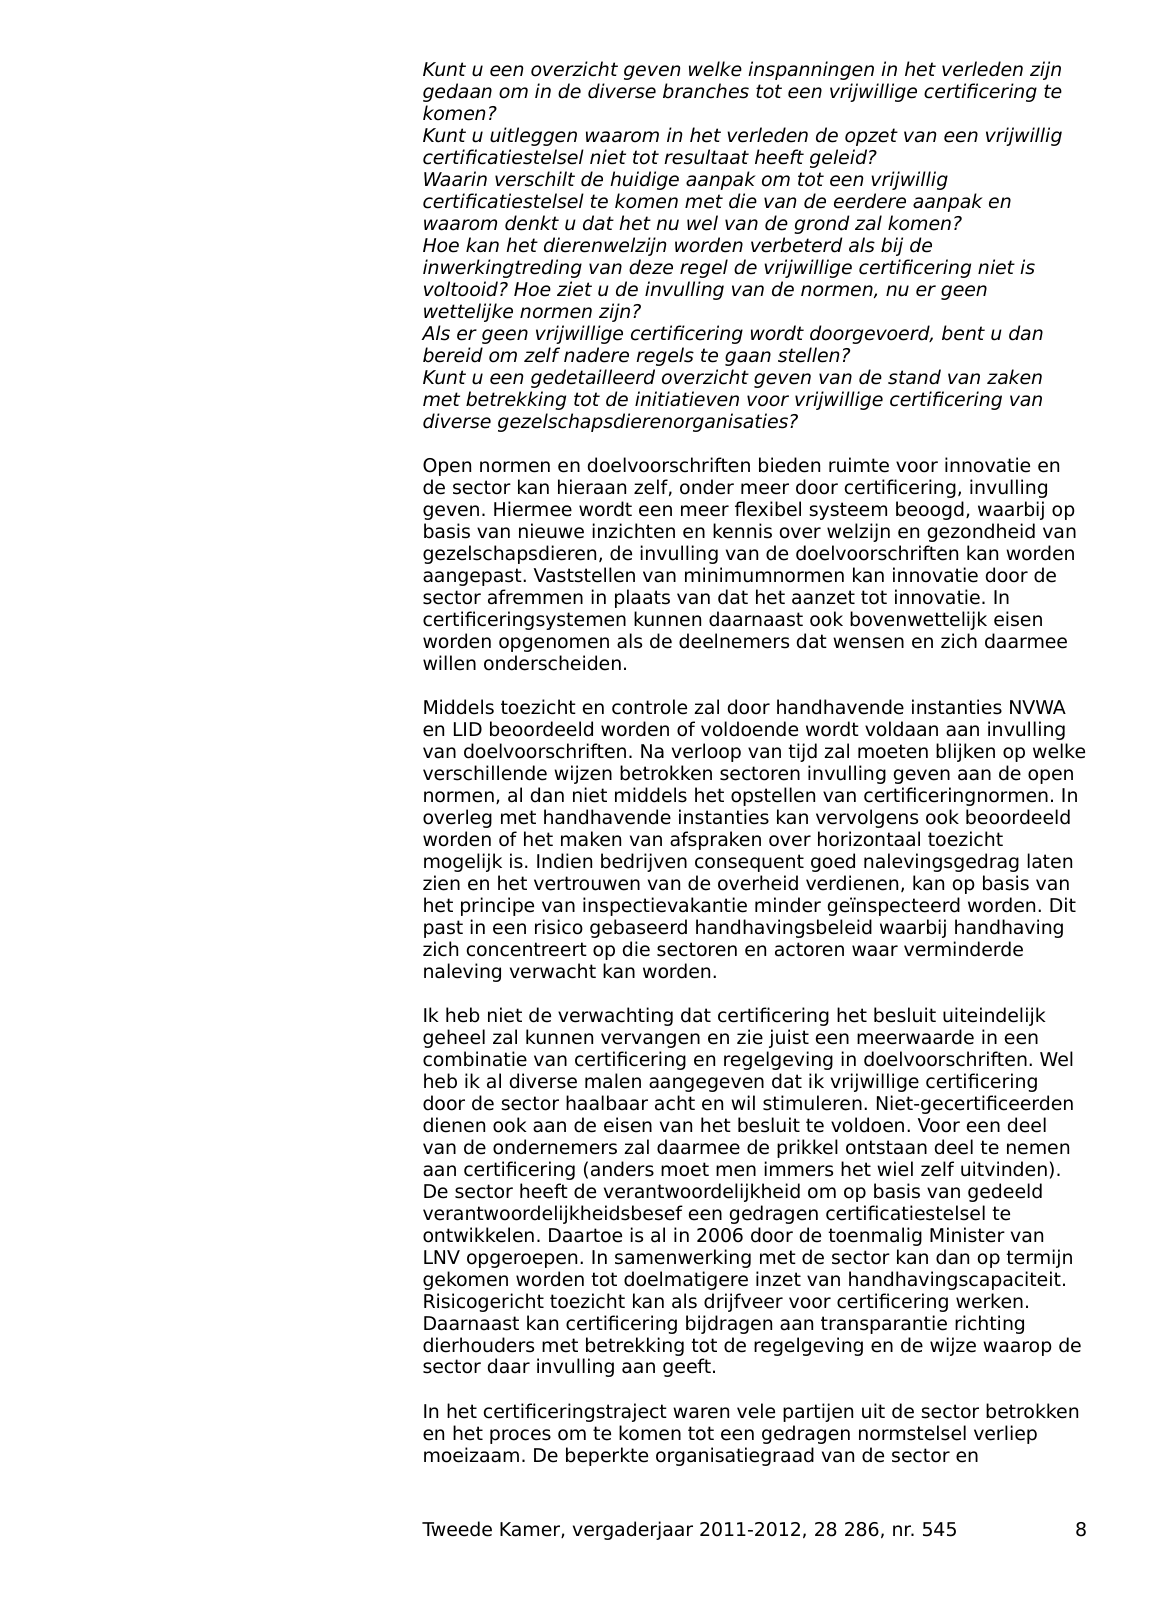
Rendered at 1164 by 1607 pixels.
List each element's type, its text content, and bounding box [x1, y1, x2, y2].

text Hoe kan het dierenwelzijn worden verbeterd als bij de inwerkingtreding van deze regel de vrijwillige certificering niet is voltooid? Hoe ziet u de invulling van de normen, nu er geen wettelijke normen zijn? [422, 235, 1087, 323]
text Als er geen vrijwillige certificering wordt doorgevoerd, bent u dan bereid om zelf nadere regels te gaan stellen? [422, 323, 1087, 367]
text Ik heb niet de verwachting dat certificering het besluit uiteindelijk geheel zal kunnen vervangen en zie juist een meerwaarde in een combinatie van certificering en regelgeving in doelvoorschriften. Wel heb ik al diverse malen aangegeven dat ik vrijwillige certificering door de sector haalbaar acht en wil stimuleren. Niet-gecertificeerden dienen ook aan de eisen van het besluit te voldoen. Voor een deel van de ondernemers zal daarmee de prikkel ontstaan deel te nemen aan certificering (anders moet men immers het wiel zelf uitvinden). De sector heeft de verantwoordelijkheid om op basis van gedeeld verantwoordelijkheidsbesef een gedragen certificatiestelsel te ontwikkelen. Daartoe is al in 2006 door de toenmalig Minister van LNV opgeroepen. In samenwerking met de sector kan dan op termijn gekomen worden tot doelmatigere inzet van handhavingscapaciteit. Risicogericht toezicht kan als drijfveer voor certificering werken. Daarnaast kan certificering bijdragen aan transparantie richting dierhouders met betrekking tot de regelgeving en de wijze waarop de sector daar invulling aan geeft. [422, 1005, 1087, 1378]
text In het certificeringstraject waren vele partijen uit de sector betrokken en het proces om te komen tot een gedragen normstelsel verliep moeizaam. De beperkte organisatiegraad van de sector en [422, 1401, 1087, 1467]
text Waarin verschilt de huidige aanpak om tot een vrijwillig certificatiestelsel te komen met die van de eerdere aanpak en waarom denkt u dat het nu wel van de grond zal komen? [422, 169, 1087, 235]
text Open normen en doelvoorschriften bieden ruimte voor innovatie en de sector kan hieraan zelf, onder meer door certificering, invulling geven. Hiermee wordt een meer flexibel systeem beoogd, waarbij op basis van nieuwe inzichten en kennis over welzijn en gezondheid van gezelschapsdieren, de invulling van de doelvoorschriften kan worden aangepast. Vaststellen van minimumnormen kan innovatie door de sector afremmen in plaats van dat het aanzet tot innovatie. In certificeringsystemen kunnen daarnaast ook bovenwettelijk eisen worden opgenomen als de deelnemers dat wensen en zich daarmee willen onderscheiden. [422, 455, 1087, 675]
text Kunt u een gedetailleerd overzicht geven van de stand van zaken met betrekking tot de initiatieven voor vrijwillige certificering van diverse gezelschapsdierenorganisaties? [422, 367, 1087, 433]
text Middels toezicht en controle zal door handhavende instanties NVWA en LID beoordeeld worden of voldoende wordt voldaan aan invulling van doelvoorschriften. Na verloop van tijd zal moeten blijken op welke verschillende wijzen betrokken sectoren invulling geven aan de open normen, al dan niet middels het opstellen van certificeringnormen. In overleg met handhavende instanties kan vervolgens ook beoordeeld worden of het maken van afspraken over horizontaal toezicht mogelijk is. Indien bedrijven consequent goed nalevingsgedrag laten zien en het vertrouwen van de overheid verdienen, kan op basis van het principe van inspectievakantie minder geïnspecteerd worden. Dit past in een risico gebaseerd handhavingsbeleid waarbij handhaving zich concentreert op die sectoren en actoren waar verminderde naleving verwacht kan worden. [422, 697, 1087, 983]
text Kunt u uitleggen waarom in het verleden de opzet van een vrijwillig certificatiestelsel niet tot resultaat heeft geleid? [422, 125, 1087, 169]
text Kunt u een overzicht geven welke inspanningen in het verleden zijn gedaan om in de diverse branches tot een vrijwillige certificering te komen? [422, 59, 1087, 125]
